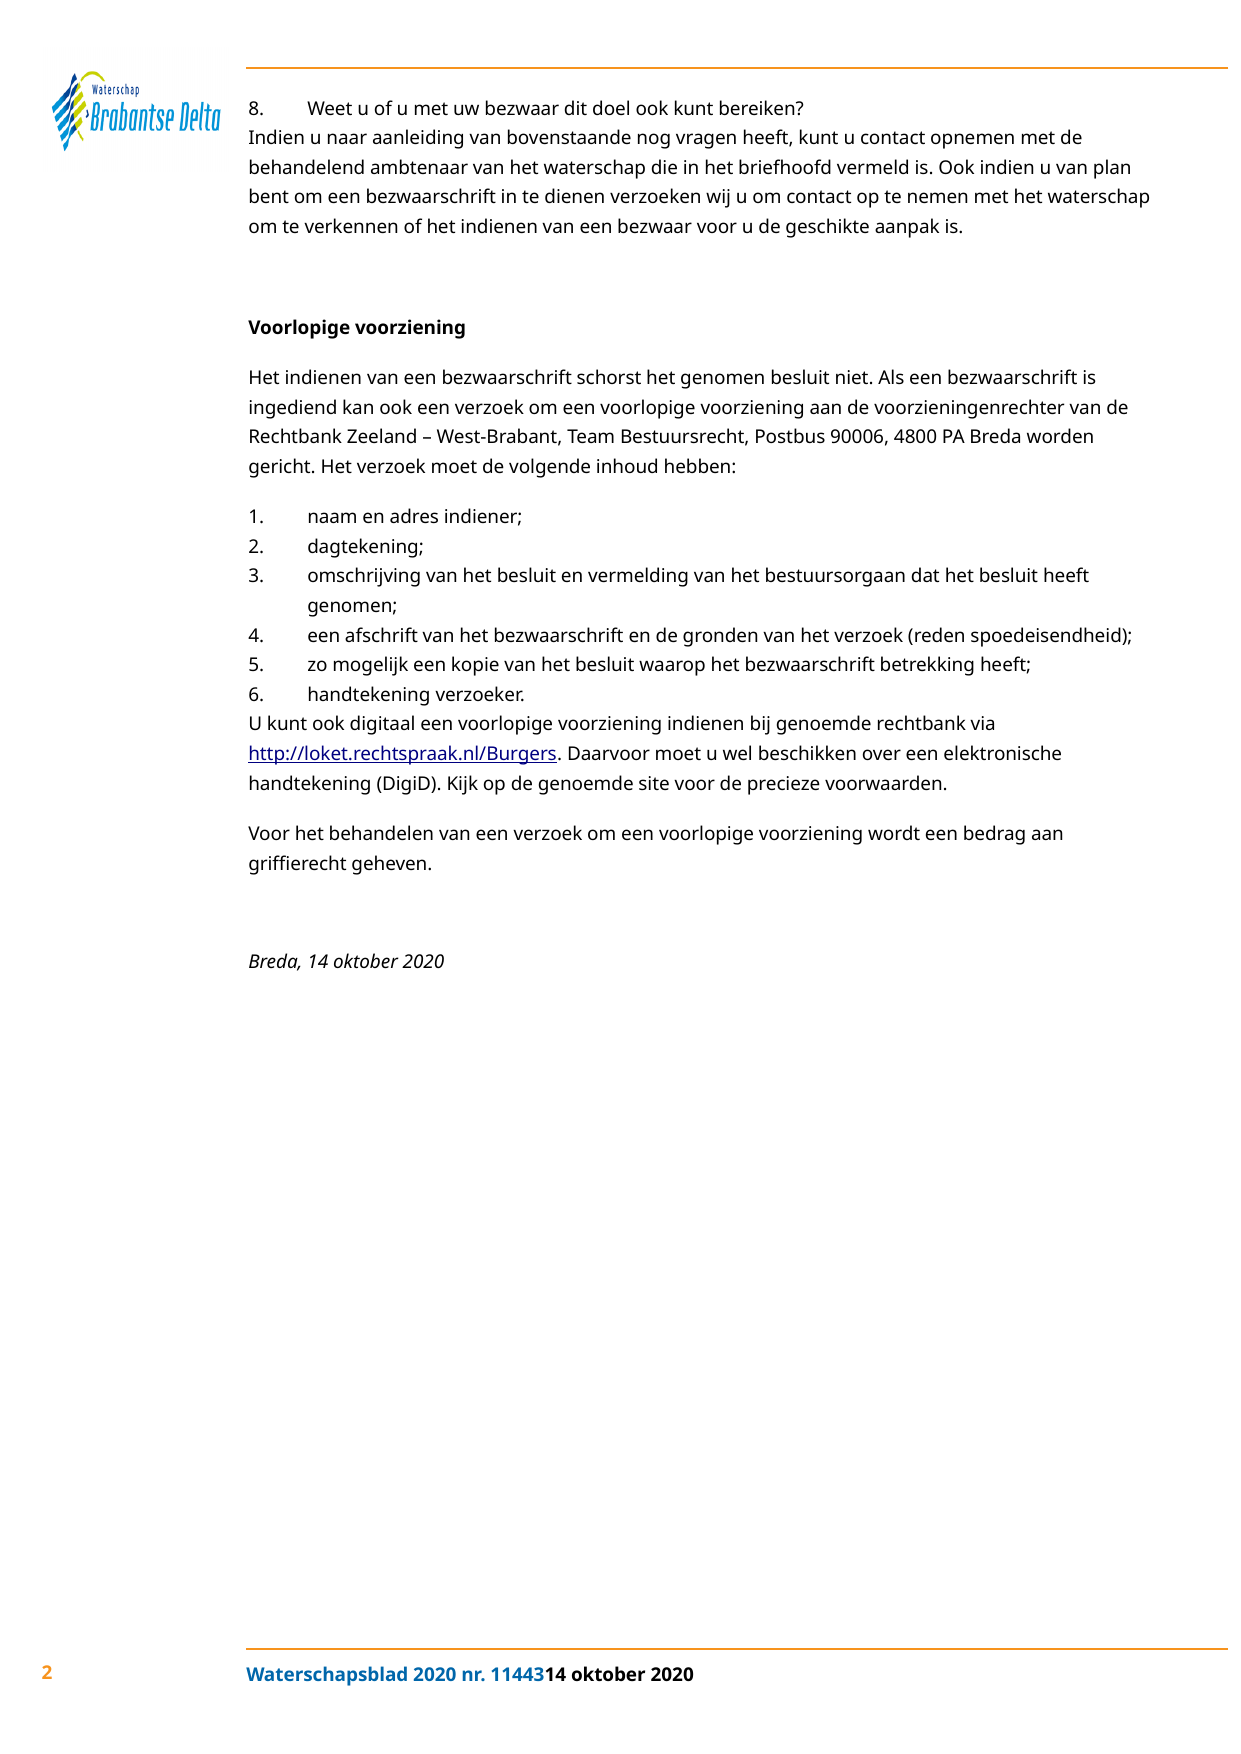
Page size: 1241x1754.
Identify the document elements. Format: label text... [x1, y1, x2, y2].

text Voorlopige voorziening [248, 314, 1152, 340]
text Breda, 14 oktober 2020 [248, 948, 1152, 974]
text Voor het behandelen van een verzoek om een voorlopige voorziening wordt een bedrag aan griffierecht geheven. [248, 820, 1152, 876]
list Weet u of u met uw bezwaar dit doel ook kunt bereiken? [248, 95, 1152, 121]
text U kunt ook digitaal een voorlopige voorziening indienen bij genoemde rechtbank via http://loket.rechtspraak.nl/Burgers. Daarvoor moet u wel beschikken over een elektronische handtekening (DigiD). Kijk op de genoemde site voor de precieze voorwaarden. [248, 711, 1152, 796]
list zo mogelijk een kopie van het besluit waarop het bezwaarschrift betrekking heeft; [248, 651, 1152, 677]
picture [41, 47, 231, 172]
list naam en adres indiener; [248, 503, 1152, 529]
text Indien u naar aanleiding van bovenstaande nog vragen heeft, kunt u contact opnemen met de behandelend ambtenaar van het waterschap die in het briefhoofd vermeld is. Ook indien u van plan bent om een bezwaarschrift in te dienen verzoeken wij u om contact op te nemen met het waterschap om te verkennen of het indienen van een bezwaar voor u de geschikte aanpak is. [248, 124, 1152, 239]
list omschrijving van het besluit en vermelding van het bestuursorgaan dat het besluit heeft genomen; [248, 563, 1152, 618]
list handtekening verzoeker. [248, 681, 1152, 707]
list een afschrift van het bezwaarschrift en de gronden van het verzoek (reden spoedeisendheid); [248, 622, 1152, 648]
text Het indienen van een bezwaarschrift schorst het genomen besluit niet. Als een bezwaarschrift is ingediend kan ook een verzoek om een voorlopige voorziening aan de voorzieningenrechter van de Rechtbank Zeeland – West-Brabant, Team Bestuursrecht, Postbus 90006, 4800 PA Breda worden gericht. Het verzoek moet de volgende inhoud hebben: [248, 364, 1152, 479]
list dagtekening; [248, 533, 1152, 559]
